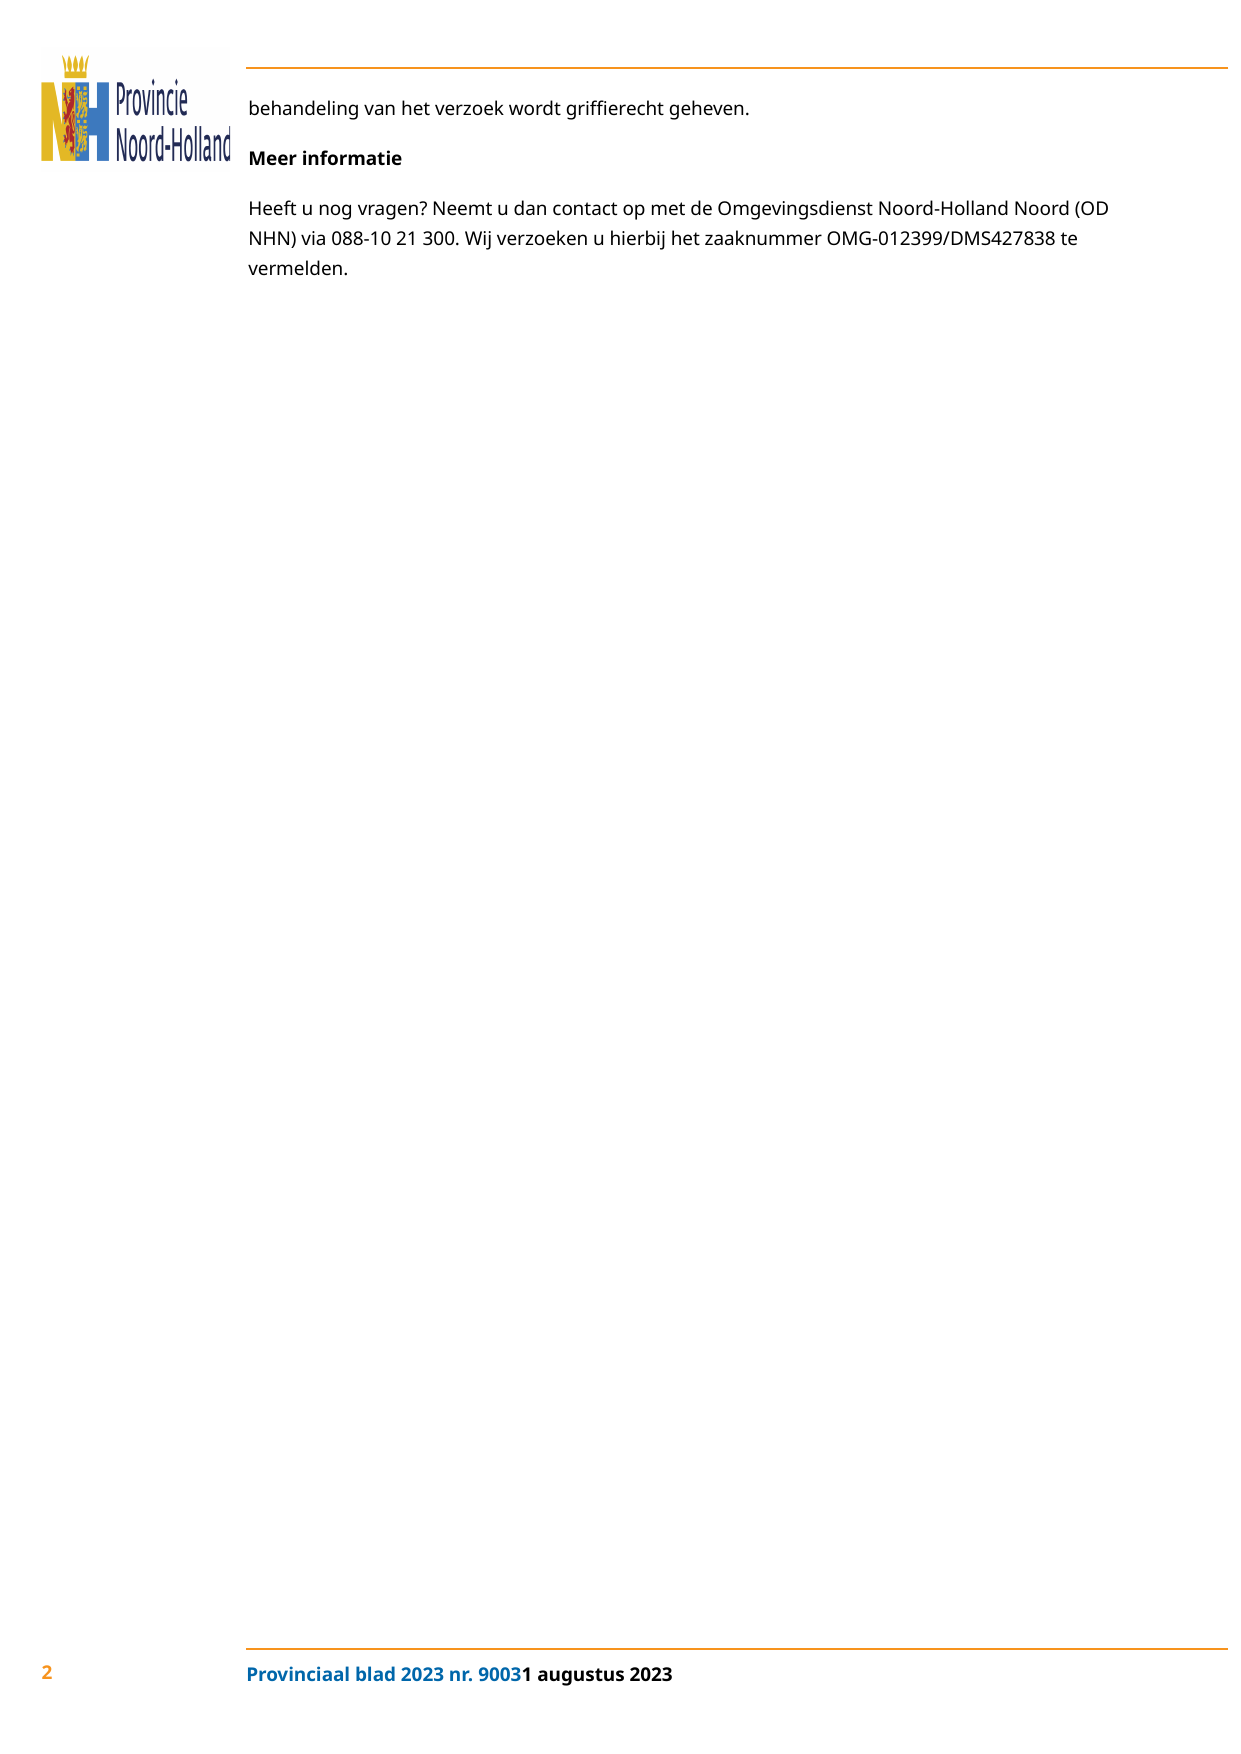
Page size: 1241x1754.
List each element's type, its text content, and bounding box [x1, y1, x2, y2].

text behandeling van het verzoek wordt griffierecht geheven. [248, 95, 1152, 121]
text Meer informatie [248, 145, 1152, 171]
text Heeft u nog vragen? Neemt u dan contact op met de Omgevingsdienst Noord-Holland Noord (OD NHN) via 088-10 21 300. Wij verzoeken u hierbij het zaaknummer OMG-012399/DMS427838 te vermelden. [248, 196, 1152, 281]
picture [41, 47, 231, 172]
